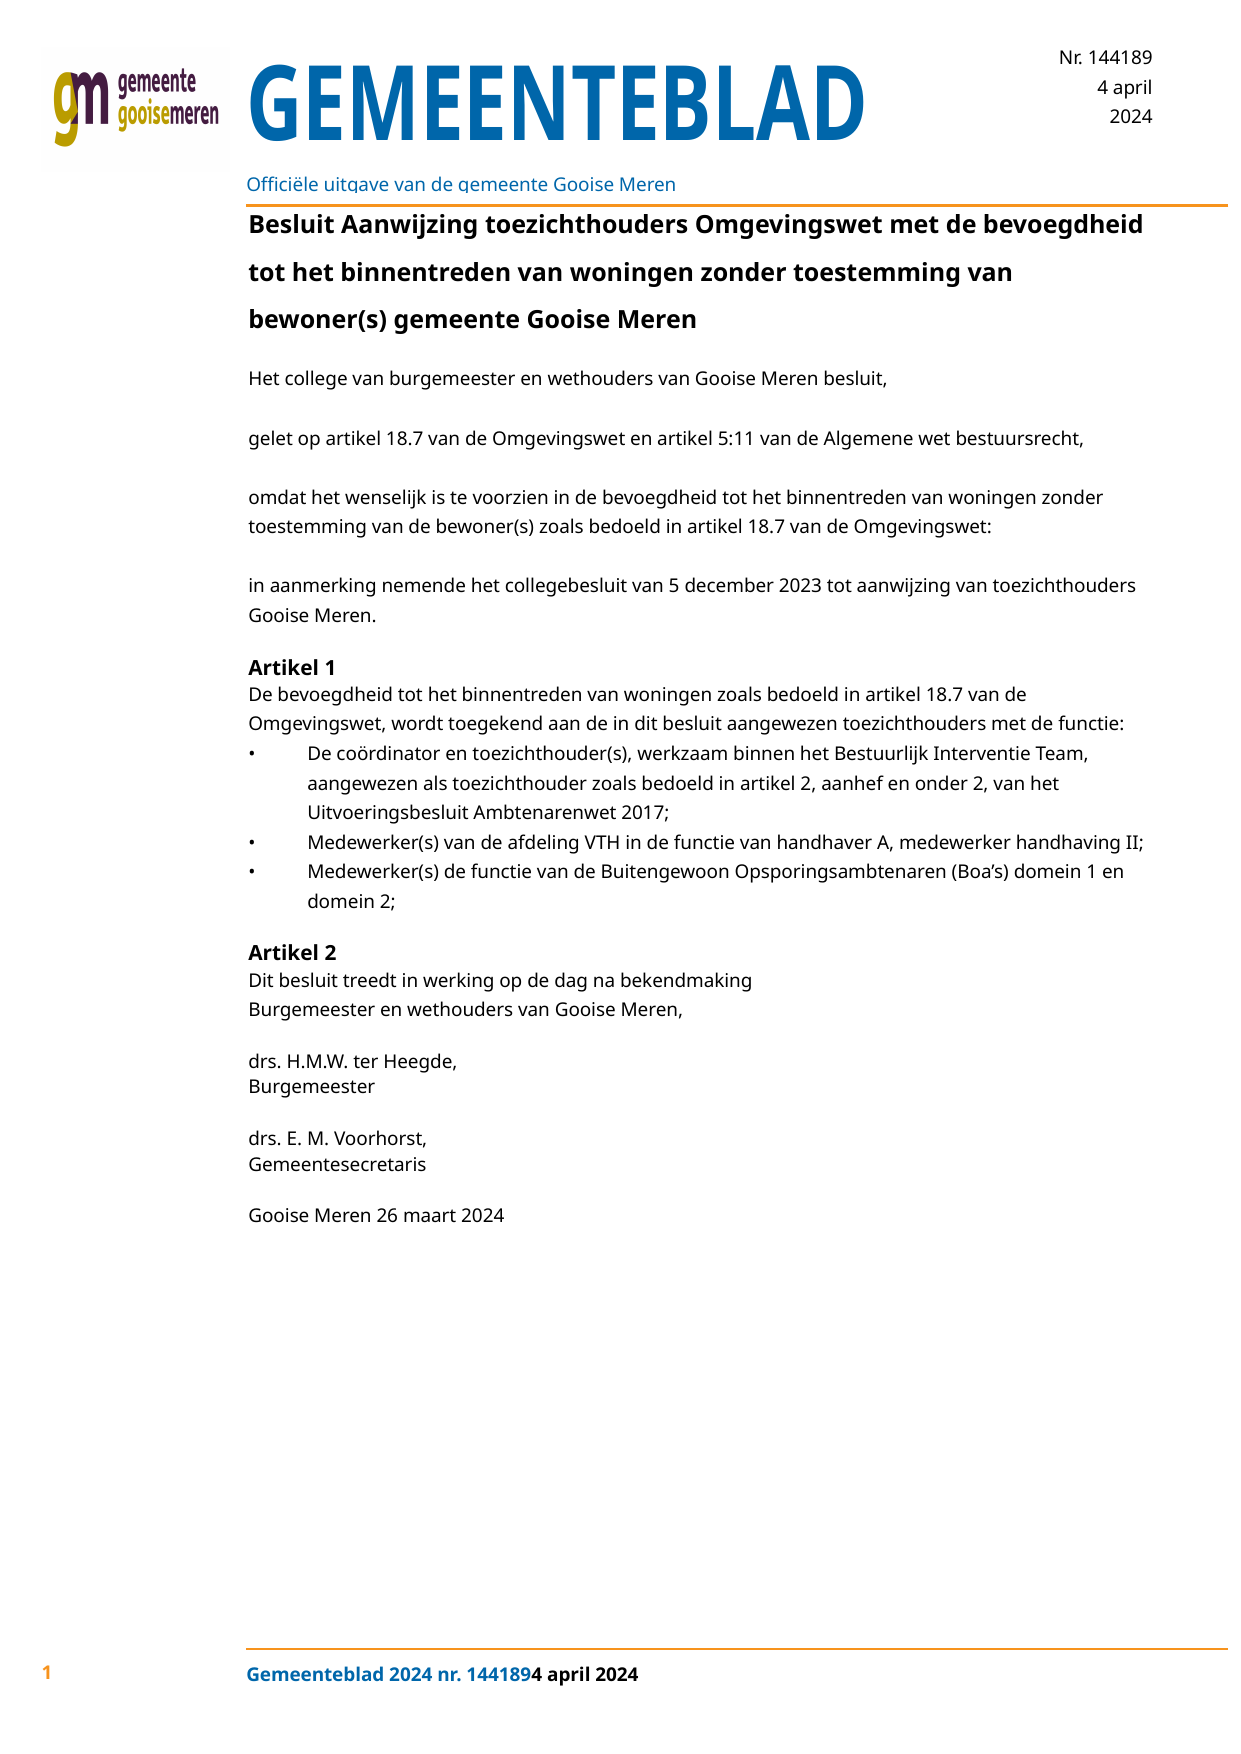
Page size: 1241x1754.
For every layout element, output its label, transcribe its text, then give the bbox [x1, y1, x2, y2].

text drs. H.M.W. ter Heegde, [248, 1048, 1152, 1074]
text gelet op artikel 18.7 van de Omgevingswet en artikel 5:11 van de Algemene wet bestuursrecht, [248, 425, 1152, 450]
list De coördinator en toezichthouder(s), werkzaam binnen het Bestuurlijk Interventie Team, aangewezen als toezichthouder zoals bedoeld in artikel 2, aanhef en onder 2, van het Uitvoeringsbesluit Ambtenarenwet 2017; [248, 740, 1152, 825]
text Burgemeester en wethouders van Gooise Meren, [248, 997, 1152, 1022]
text in aanmerking nemende het collegebesluit van 5 december 2023 tot aanwijzing van toezichthouders Gooise Meren. [248, 573, 1152, 628]
text Gemeentesecretaris [248, 1151, 1152, 1177]
text Artikel 2 [248, 938, 1152, 967]
list Medewerker(s) van de afdeling VTH in de functie van handhaver A, medewerker handhaving II; [248, 829, 1152, 855]
text Gooise Meren 26 maart 2024 [248, 1202, 1152, 1228]
text Besluit Aanwijzing toezichthouders Omgevingswet met de bevoegdheid tot het binnentreden van woningen zonder toestemming van bewoner(s) gemeente Gooise Meren [248, 207, 1152, 336]
text drs. E. M. Voorhorst, [248, 1125, 1152, 1151]
picture [41, 47, 231, 172]
text Het college van burgemeester en wethouders van Gooise Meren besluit, [248, 366, 1152, 391]
text Dit besluit treedt in werking op de dag na bekendmaking [248, 967, 1152, 993]
text Artikel 1 [248, 653, 1152, 681]
text De bevoegdheid tot het binnentreden van woningen zoals bedoeld in artikel 18.7 van de Omgevingswet, wordt toegekend aan de in dit besluit aangewezen toezichthouders met de functie: [248, 681, 1152, 736]
text omdat het wenselijk is te voorzien in de bevoegdheid tot het binnentreden van woningen zonder toestemming van de bewoner(s) zoals bedoeld in artikel 18.7 van de Omgevingswet: [248, 484, 1152, 539]
list Medewerker(s) de functie van de Buitengewoon Opsporingsambtenaren (Boa’s) domein 1 en domein 2; [248, 858, 1152, 914]
text Burgemeester [248, 1074, 1152, 1099]
